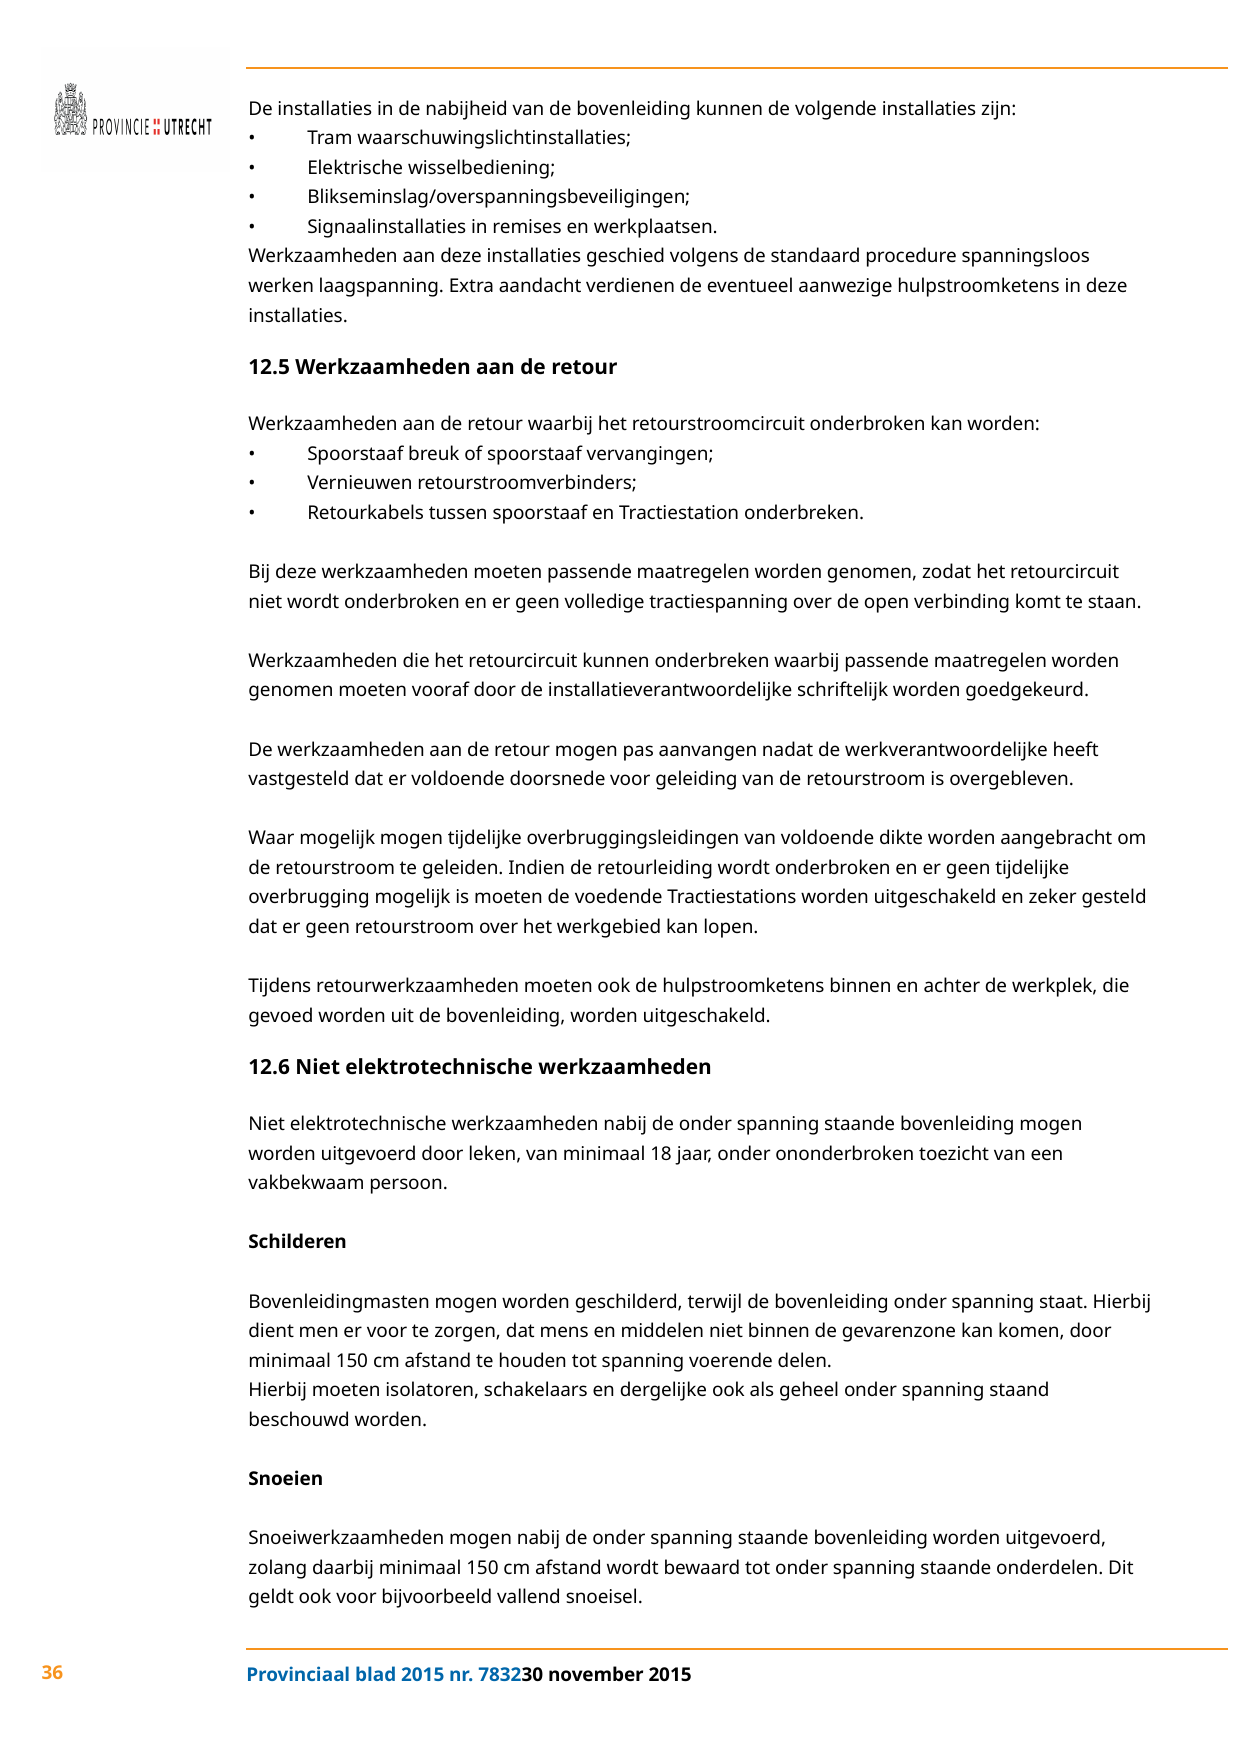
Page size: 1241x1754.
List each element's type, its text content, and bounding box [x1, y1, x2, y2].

list Vernieuwen retourstroomverbinders; [248, 469, 1152, 495]
text Waar mogelijk mogen tijdelijke overbruggingsleidingen van voldoende dikte worden aangebracht om de retourstroom te geleiden. Indien de retourleiding wordt onderbroken en er geen tijdelijke overbrugging mogelijk is moeten de voedende Tractiestations worden uitgeschakeld en zeker gesteld dat er geen retourstroom over het werkgebied kan lopen. [248, 824, 1152, 939]
picture [41, 47, 231, 172]
text Hierbij moeten isolatoren, schakelaars en dergelijke ook als geheel onder spanning staand beschouwd worden. [248, 1377, 1152, 1432]
text Niet elektrotechnische werkzaamheden nabij de onder spanning staande bovenleiding mogen worden uitgevoerd door leken, van minimaal 18 jaar, onder ononderbroken toezicht van een vakbekwaam persoon. [248, 1110, 1152, 1195]
list Elektrische wisselbediening; [248, 154, 1152, 180]
text Schilderen [248, 1229, 1152, 1254]
text Tijdens retourwerkzaamheden moeten ook de hulpstroomketens binnen en achter de werkplek, die gevoed worden uit de bovenleiding, worden uitgeschakeld. [248, 972, 1152, 1028]
text De installaties in de nabijheid van de bovenleiding kunnen de volgende installaties zijn: [248, 95, 1152, 121]
text Snoeiwerkzaamheden mogen nabij de onder spanning staande bovenleiding worden uitgevoerd, zolang daarbij minimaal 150 cm afstand wordt bewaard tot onder spanning staande onderdelen. Dit geldt ook voor bijvoorbeeld vallend snoeisel. [248, 1524, 1152, 1609]
text Werkzaamheden aan deze installaties geschied volgens de standaard procedure spanningsloos werken laagspanning. Extra aandacht verdienen de eventueel aanwezige hulpstroomketens in deze installaties. [248, 243, 1152, 328]
text Bij deze werkzaamheden moeten passende maatregelen worden genomen, zodat het retourcircuit niet wordt onderbroken en er geen volledige tractiespanning over de open verbinding komt te staan. [248, 558, 1152, 613]
text Snoeien [248, 1465, 1152, 1491]
text De werkzaamheden aan de retour mogen pas aanvangen nadat de werkverantwoordelijke heeft vastgesteld dat er voldoende doorsnede voor geleiding van de retourstroom is overgebleven. [248, 736, 1152, 791]
text 12.5 Werkzaamheden aan de retour [248, 352, 1152, 381]
list Retourkabels tussen spoorstaaf en Tractiestation onderbreken. [248, 499, 1152, 525]
list Blikseminslag/overspanningsbeveiligingen; [248, 183, 1152, 209]
text Werkzaamheden die het retourcircuit kunnen onderbreken waarbij passende maatregelen worden genomen moeten vooraf door de installatieverantwoordelijke schriftelijk worden goedgekeurd. [248, 647, 1152, 702]
text Werkzaamheden aan de retour waarbij het retourstroomcircuit onderbroken kan worden: [248, 410, 1152, 436]
list Signaalinstallaties in remises en werkplaatsen. [248, 213, 1152, 239]
text Bovenleidingmasten mogen worden geschilderd, terwijl de bovenleiding onder spanning staat. Hierbij dient men er voor te zorgen, dat mens en middelen niet binnen de gevarenzone kan komen, door minimaal 150 cm afstand te houden tot spanning voerende delen. [248, 1288, 1152, 1373]
list Tram waarschuwingslichtinstallaties; [248, 124, 1152, 150]
list Spoorstaaf breuk of spoorstaaf vervangingen; [248, 440, 1152, 466]
text 12.6 Niet elektrotechnische werkzaamheden [248, 1052, 1152, 1081]
